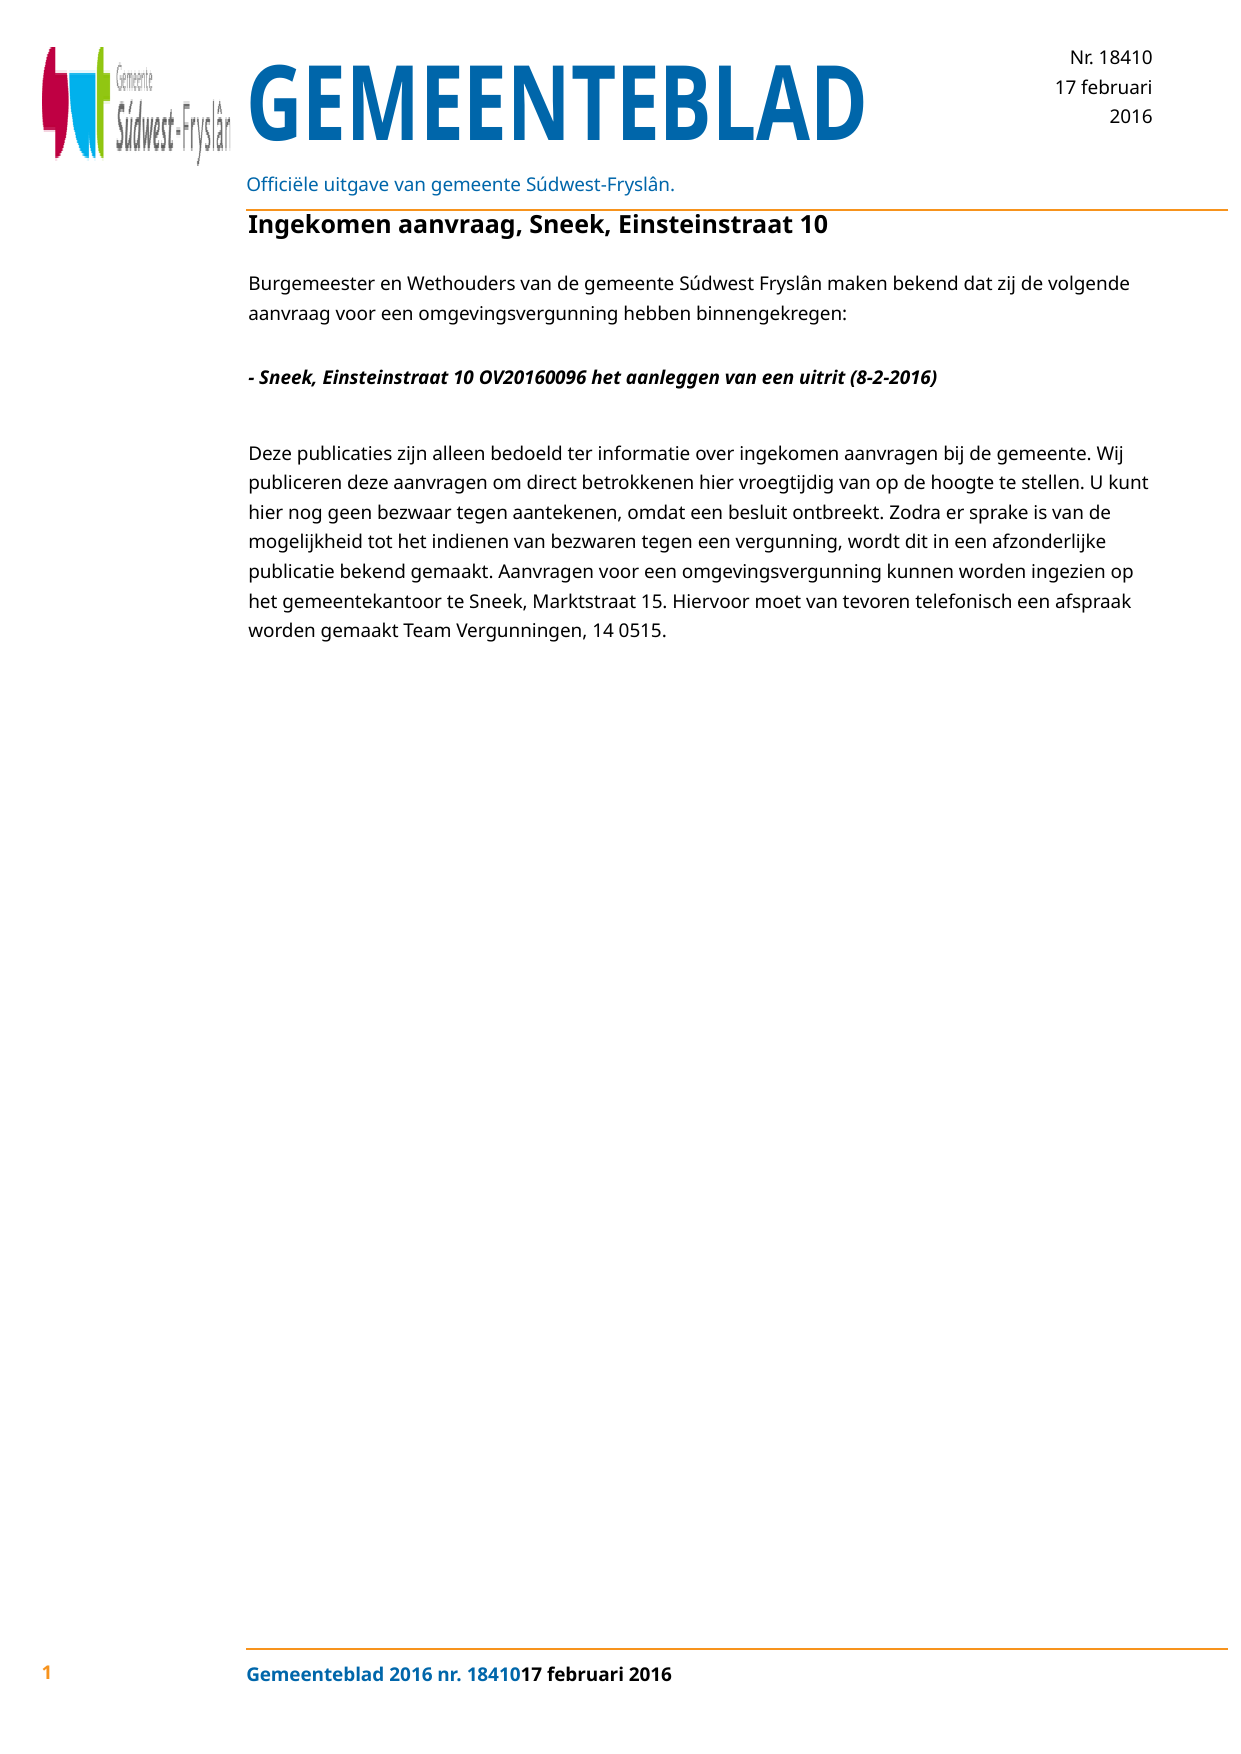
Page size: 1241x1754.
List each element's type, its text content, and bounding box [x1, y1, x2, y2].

text Deze publicaties zijn alleen bedoeld ter informatie over ingekomen aanvragen bij de gemeente. Wij publiceren deze aanvragen om direct betrokkenen hier vroegtijdig van op de hoogte te stellen. U kunt hier nog geen bezwaar tegen aantekenen, omdat een besluit ontbreekt. Zodra er sprake is van de mogelijkheid tot het indienen van bezwaren tegen een vergunning, wordt dit in een afzonderlijke publicatie bekend gemaakt. Aanvragen voor een omgevingsvergunning kunnen worden ingezien op het gemeentekantoor te Sneek, Marktstraat 15. Hiervoor moet van tevoren telefonisch een afspraak worden gemaakt Team Vergunningen, 14 0515. [248, 440, 1152, 643]
picture [41, 47, 231, 172]
text - Sneek, Einsteinstraat 10 OV20160096 het aanleggen van een uitrit (8-2-2016) [248, 364, 1152, 389]
text Ingekomen aanvraag, Sneek, Einsteinstraat 10 [248, 211, 1152, 241]
text Burgemeester en Wethouders van de gemeente Súdwest Fryslân maken bekend dat zij de volgende aanvraag voor een omgevingsvergunning hebben binnengekregen: [248, 270, 1152, 326]
